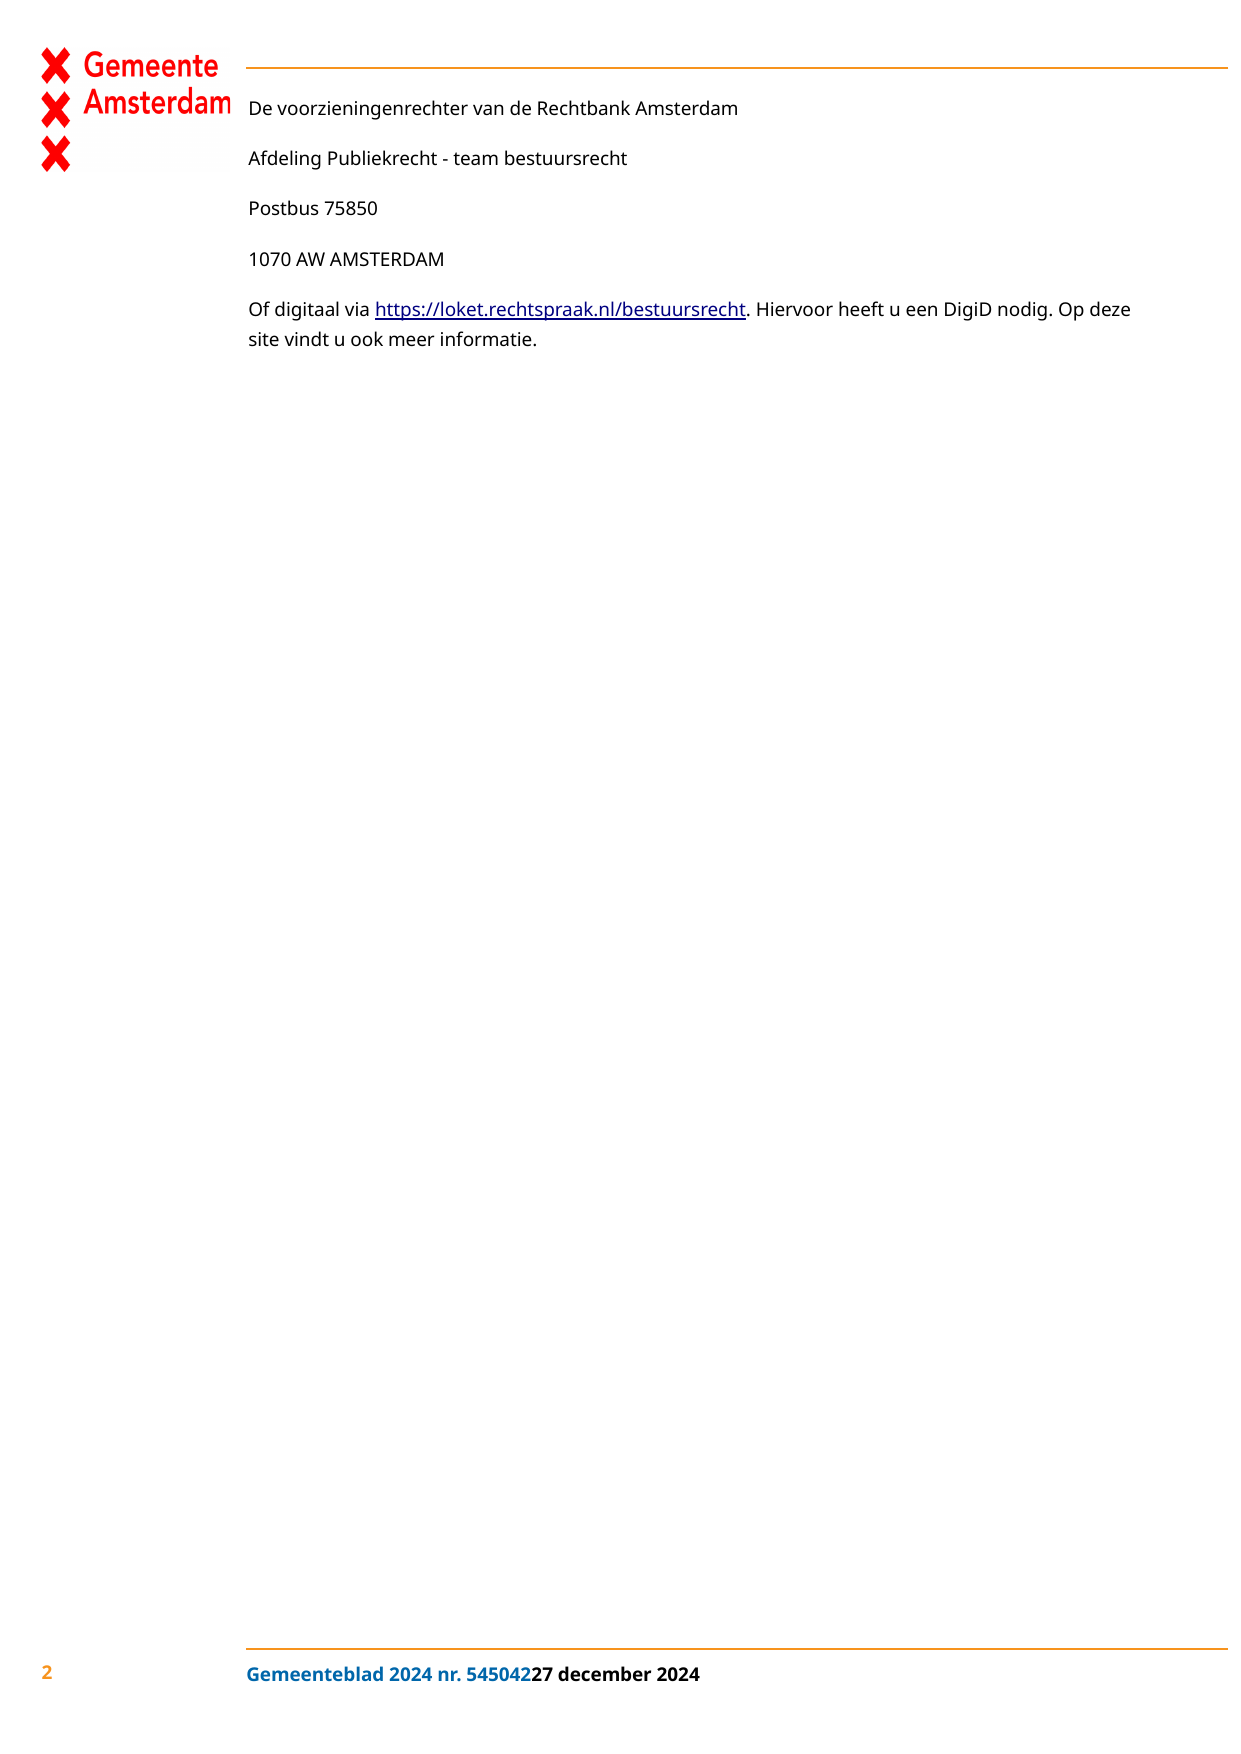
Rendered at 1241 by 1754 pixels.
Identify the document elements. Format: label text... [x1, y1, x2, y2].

picture [41, 47, 231, 172]
text Postbus 75850 [248, 196, 1152, 221]
text Of digitaal via https://loket.rechtspraak.nl/bestuursrecht. Hiervoor heeft u een DigiD nodig. Op deze site vindt u ook meer informatie. [248, 296, 1152, 352]
text De voorzieningenrechter van de Rechtbank Amsterdam [248, 95, 1152, 121]
text Afdeling Publiekrecht - team bestuursrecht [248, 145, 1152, 171]
text 1070 AW AMSTERDAM [248, 246, 1152, 272]
